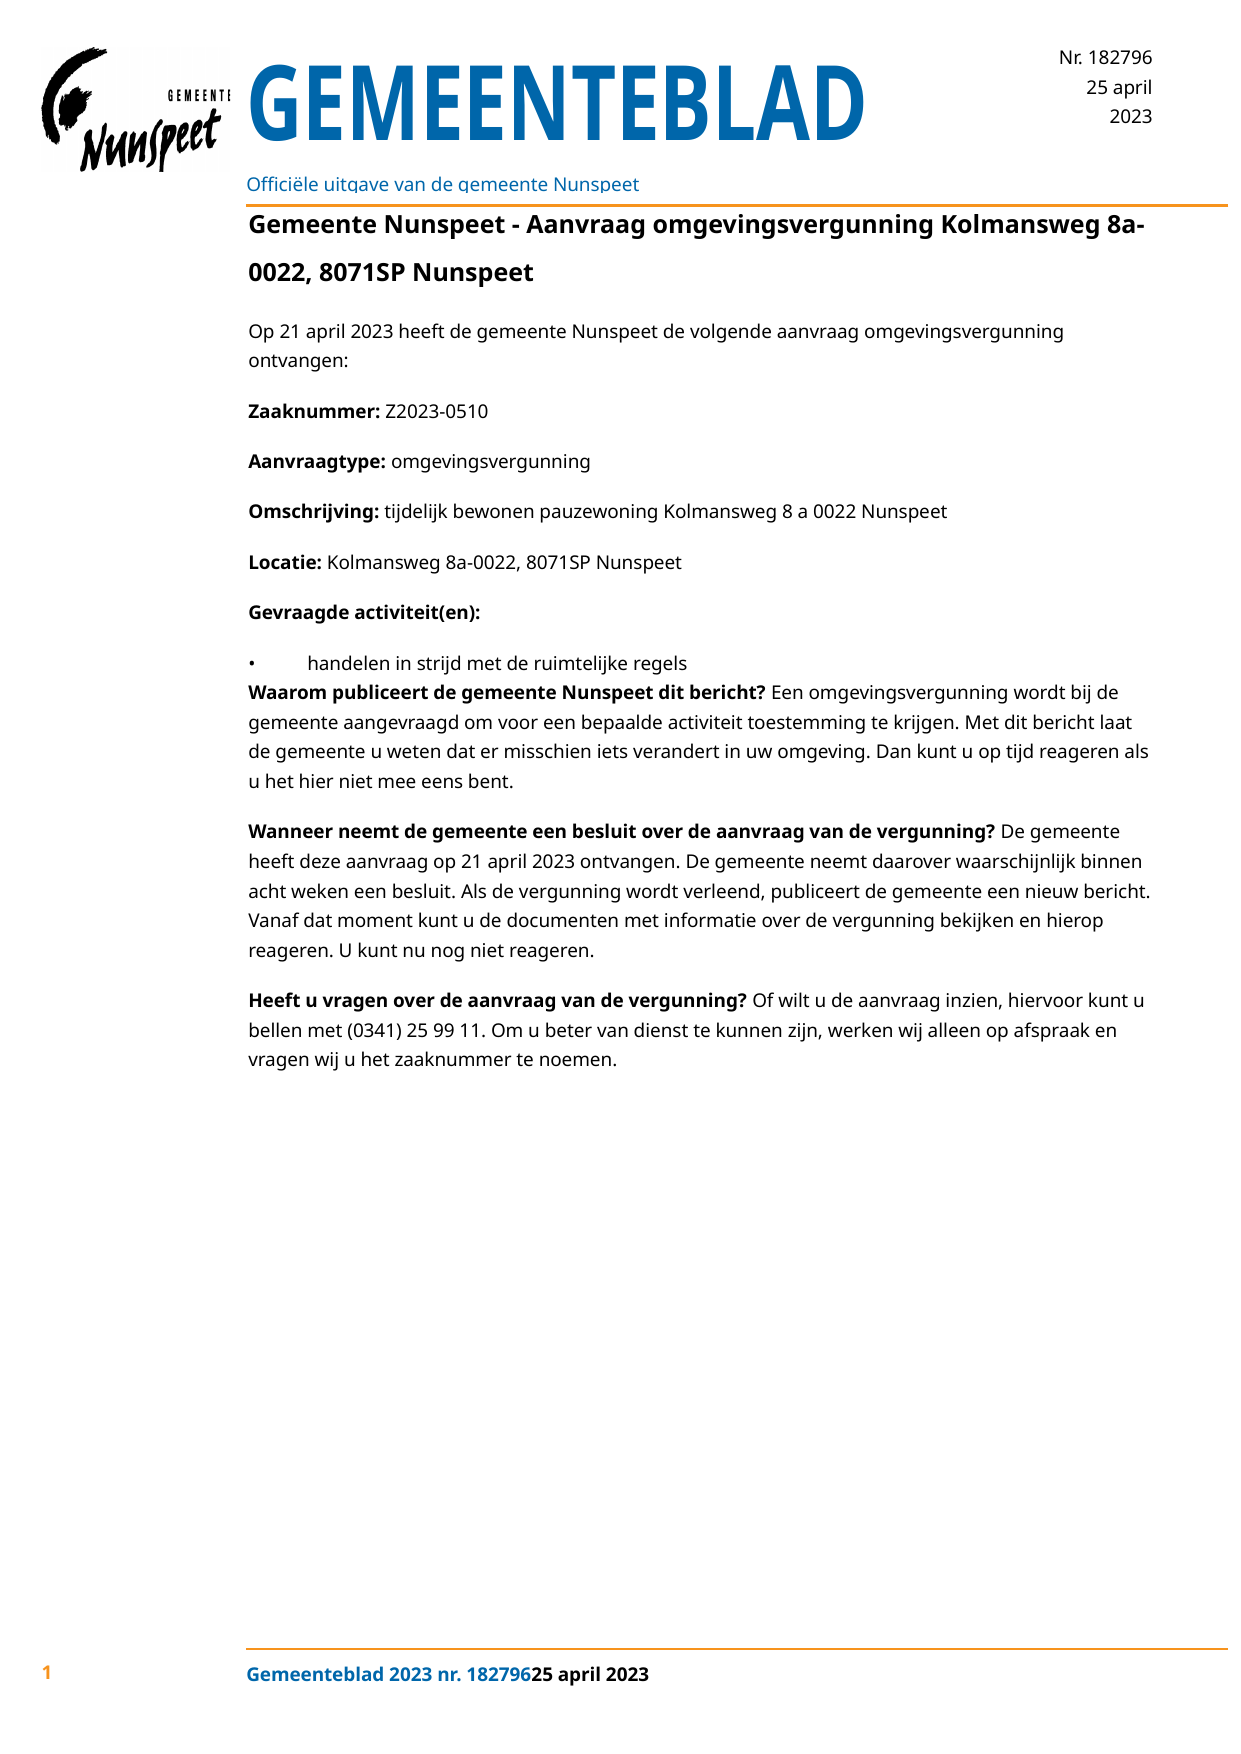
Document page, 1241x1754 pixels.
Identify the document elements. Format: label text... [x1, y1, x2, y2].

text Wanneer neemt de gemeente een besluit over de aanvraag van de vergunning? De gemeente heeft deze aanvraag op 21 april 2023 ontvangen. De gemeente neemt daarover waarschijnlijk binnen acht weken een besluit. Als de vergunning wordt verleend, publiceert de gemeente een nieuw bericht. Vanaf dat moment kunt u de documenten met informatie over de vergunning bekijken en hierop reageren. U kunt nu nog niet reageren. [248, 819, 1152, 963]
text Heeft u vragen over de aanvraag van de vergunning? Of wilt u de aanvraag inzien, hiervoor kunt u bellen met (0341) 25 99 11. Om u beter van dienst te kunnen zijn, werken wij alleen op afspraak en vragen wij u het zaaknummer te noemen. [248, 987, 1152, 1072]
list handelen in strijd met de ruimtelijke regels [248, 650, 1152, 676]
text Locatie: Kolmansweg 8a-0022, 8071SP Nunspeet [248, 549, 1152, 575]
text Omschrijving: tijdelijk bewonen pauzewoning Kolmansweg 8 a 0022 Nunspeet [248, 499, 1152, 524]
text Gemeente Nunspeet - Aanvraag omgevingsvergunning Kolmansweg 8a-0022, 8071SP Nunspeet [248, 207, 1152, 288]
text Zaaknummer: Z2023-0510 [248, 398, 1152, 424]
text Gevraagde activiteit(en): [248, 599, 1152, 625]
text Waarom publiceert de gemeente Nunspeet dit bericht? Een omgevingsvergunning wordt bij de gemeente aangevraagd om voor een bepaalde activiteit toestemming te krijgen. Met dit bericht laat de gemeente u weten dat er misschien iets verandert in uw omgeving. Dan kunt u op tijd reageren als u het hier niet mee eens bent. [248, 679, 1152, 794]
text Aanvraagtype: omgevingsvergunning [248, 448, 1152, 474]
text Op 21 april 2023 heeft de gemeente Nunspeet de volgende aanvraag omgevingsvergunning ontvangen: [248, 318, 1152, 373]
picture [41, 47, 231, 172]
